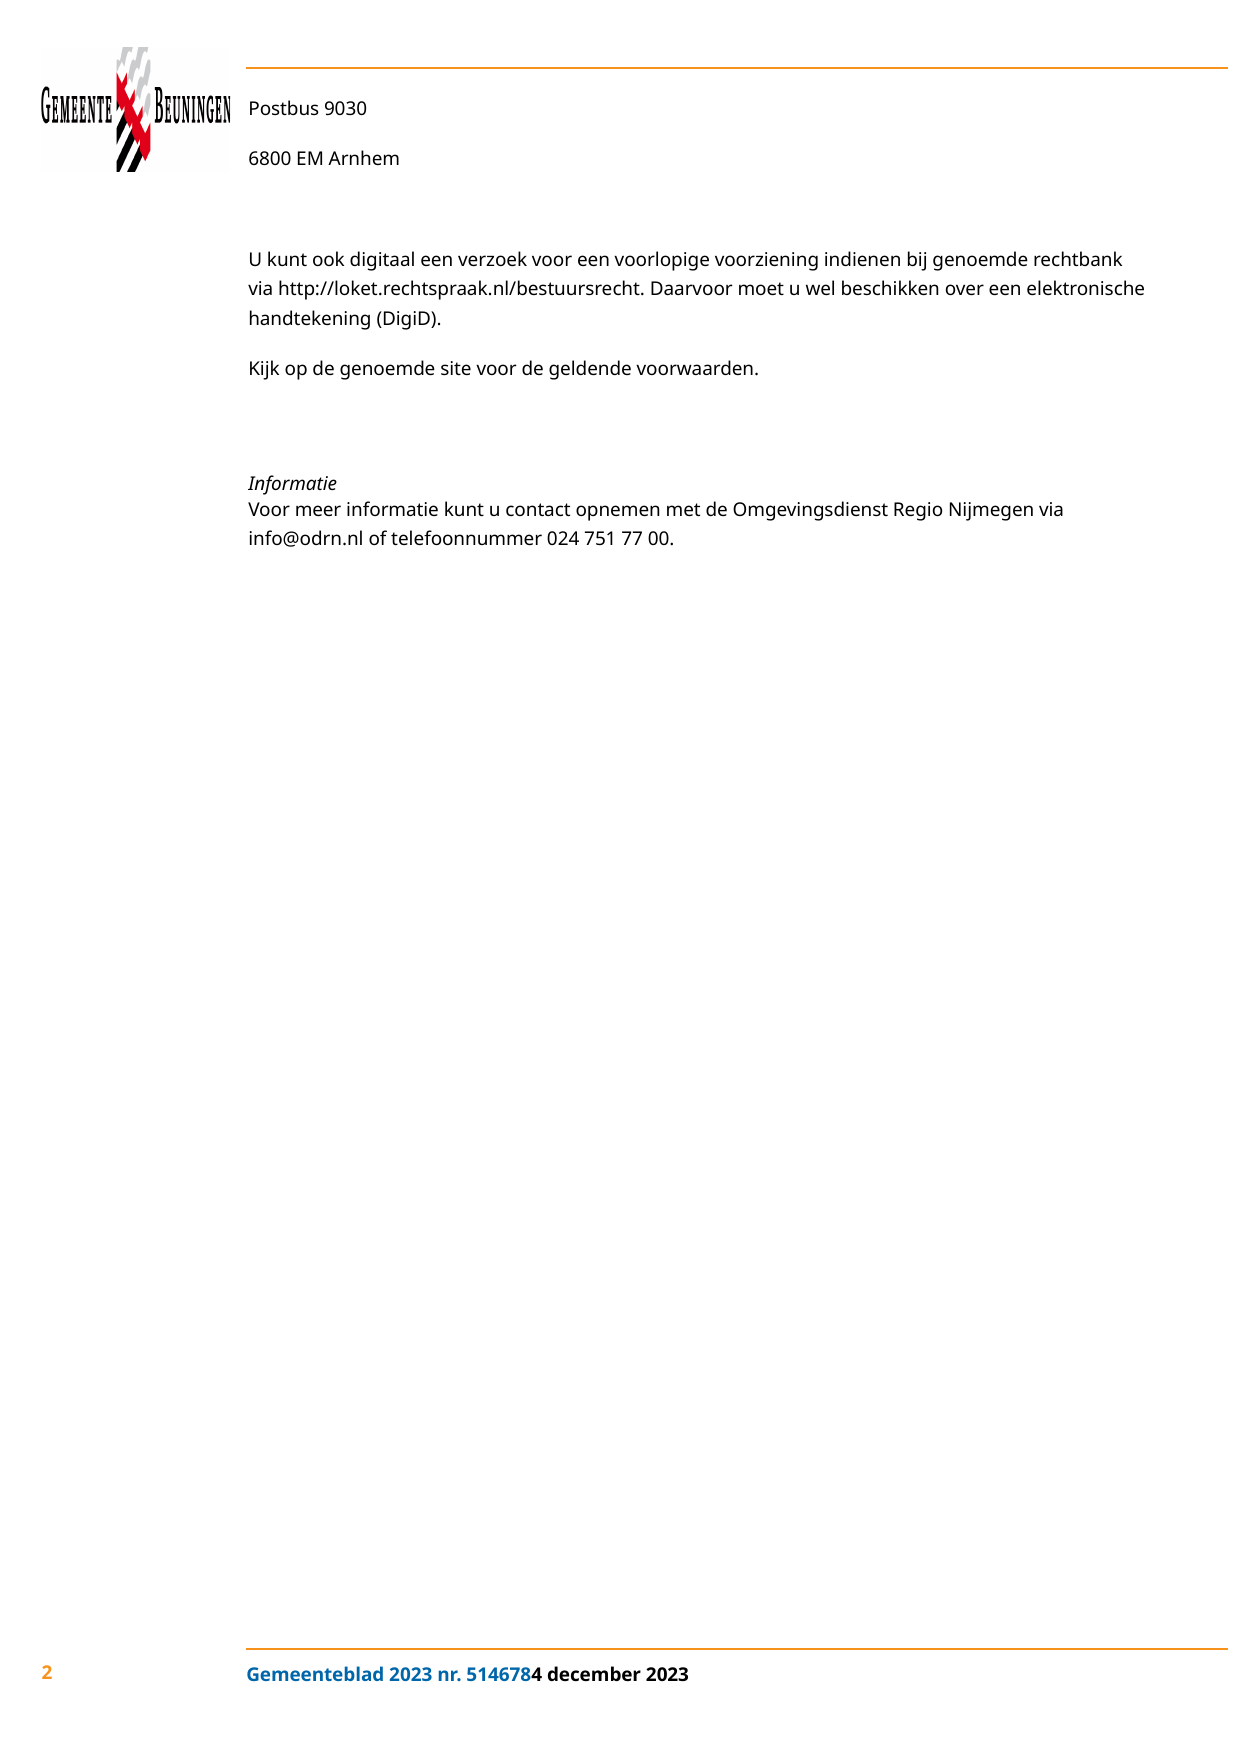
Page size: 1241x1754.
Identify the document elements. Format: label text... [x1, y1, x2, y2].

text Kijk op de genoemde site voor de geldende voorwaarden. [248, 356, 1152, 381]
text 6800 EM Arnhem [248, 145, 1152, 171]
text Informatie [248, 470, 1152, 496]
text Postbus 9030 [248, 95, 1152, 121]
text U kunt ook digitaal een verzoek voor een voorlopige voorziening indienen bij genoemde rechtbank via http://loket.rechtspraak.nl/bestuursrecht. Daarvoor moet u wel beschikken over een elektronische handtekening (DigiD). [248, 246, 1152, 331]
text Voor meer informatie kunt u contact opnemen met de Omgevingsdienst Regio Nijmegen via info@odrn.nl of telefoonnummer 024 751 77 00. [248, 496, 1152, 551]
picture [41, 47, 231, 172]
